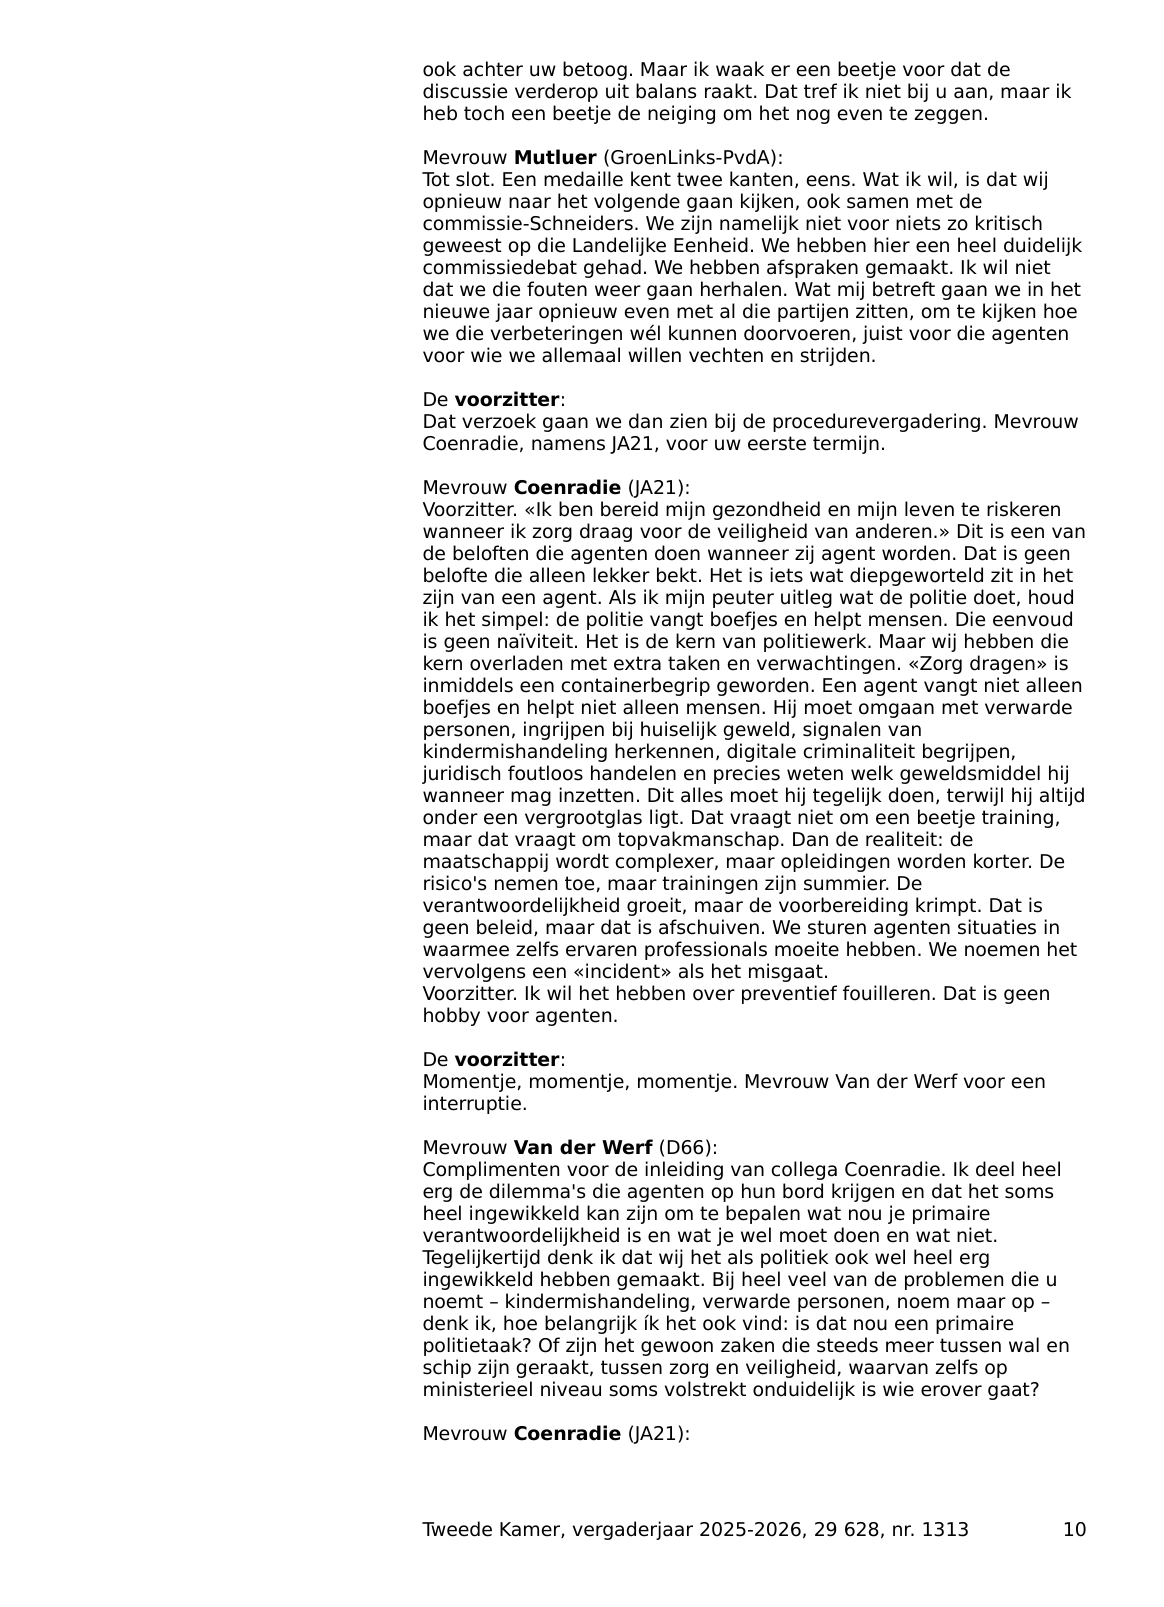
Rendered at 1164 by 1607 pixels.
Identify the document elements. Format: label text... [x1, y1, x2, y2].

text Voorzitter. Ik wil het hebben over preventief fouilleren. Dat is geen hobby voor agenten. [422, 983, 1087, 1027]
text Momentje, momentje, momentje. Mevrouw Van der Werf voor een interruptie. [422, 1071, 1087, 1115]
text ook achter uw betoog. Maar ik waak er een beetje voor dat de discussie verderop uit balans raakt. Dat tref ik niet bij u aan, maar ik heb toch een beetje de neiging om het nog even te zeggen. [422, 59, 1087, 125]
text De voorzitter: [422, 1049, 1087, 1071]
text De voorzitter: [422, 389, 1087, 411]
text Voorzitter. «Ik ben bereid mijn gezondheid en mijn leven te riskeren wanneer ik zorg draag voor de veiligheid van anderen.» Dit is een van de beloften die agenten doen wanneer zij agent worden. Dat is geen belofte die alleen lekker bekt. Het is iets wat diepgeworteld zit in het zijn van een agent. Als ik mijn peuter uitleg wat de politie doet, houd ik het simpel: de politie vangt boefjes en helpt mensen. Die eenvoud is geen naïviteit. Het is de kern van politiewerk. Maar wij hebben die kern overladen met extra taken en verwachtingen. «Zorg dragen» is inmiddels een containerbegrip geworden. Een agent vangt niet alleen boefjes en helpt niet alleen mensen. Hij moet omgaan met verwarde personen, ingrijpen bij huiselijk geweld, signalen van kindermishandeling herkennen, digitale criminaliteit begrijpen, juridisch foutloos handelen en precies weten welk geweldsmiddel hij wanneer mag inzetten. Dit alles moet hij tegelijk doen, terwijl hij altijd onder een vergrootglas ligt. Dat vraagt niet om een beetje training, maar dat vraagt om topvakmanschap. Dan de realiteit: de maatschappij wordt complexer, maar opleidingen worden korter. De risico's nemen toe, maar trainingen zijn summier. De verantwoordelijkheid groeit, maar de voorbereiding krimpt. Dat is geen beleid, maar dat is afschuiven. We sturen agenten situaties in waarmee zelfs ervaren professionals moeite hebben. We noemen het vervolgens een «incident» als het misgaat. [422, 499, 1087, 983]
text Mevrouw Coenradie (JA21): [422, 477, 1087, 499]
text Dat verzoek gaan we dan zien bij de procedurevergadering. Mevrouw Coenradie, namens JA21, voor uw eerste termijn. [422, 411, 1087, 455]
text Tot slot. Een medaille kent twee kanten, eens. Wat ik wil, is dat wij opnieuw naar het volgende gaan kijken, ook samen met de commissie-Schneiders. We zijn namelijk niet voor niets zo kritisch geweest op die Landelijke Eenheid. We hebben hier een heel duidelijk commissiedebat gehad. We hebben afspraken gemaakt. Ik wil niet dat we die fouten weer gaan herhalen. Wat mij betreft gaan we in het nieuwe jaar opnieuw even met al die partijen zitten, om te kijken hoe we die verbeteringen wél kunnen doorvoeren, juist voor die agenten voor wie we allemaal willen vechten en strijden. [422, 169, 1087, 367]
text Mevrouw Coenradie (JA21): [422, 1423, 1087, 1445]
text Mevrouw Van der Werf (D66): [422, 1137, 1087, 1159]
text Complimenten voor de inleiding van collega Coenradie. Ik deel heel erg de dilemma's die agenten op hun bord krijgen en dat het soms heel ingewikkeld kan zijn om te bepalen wat nou je primaire verantwoordelijkheid is en wat je wel moet doen en wat niet. Tegelijkertijd denk ik dat wij het als politiek ook wel heel erg ingewikkeld hebben gemaakt. Bij heel veel van de problemen die u noemt – kindermishandeling, verwarde personen, noem maar op – denk ik, hoe belangrijk ík het ook vind: is dat nou een primaire politietaak? Of zijn het gewoon zaken die steeds meer tussen wal en schip zijn geraakt, tussen zorg en veiligheid, waarvan zelfs op ministerieel niveau soms volstrekt onduidelijk is wie erover gaat? [422, 1159, 1087, 1401]
text Mevrouw Mutluer (GroenLinks-PvdA): [422, 147, 1087, 169]
